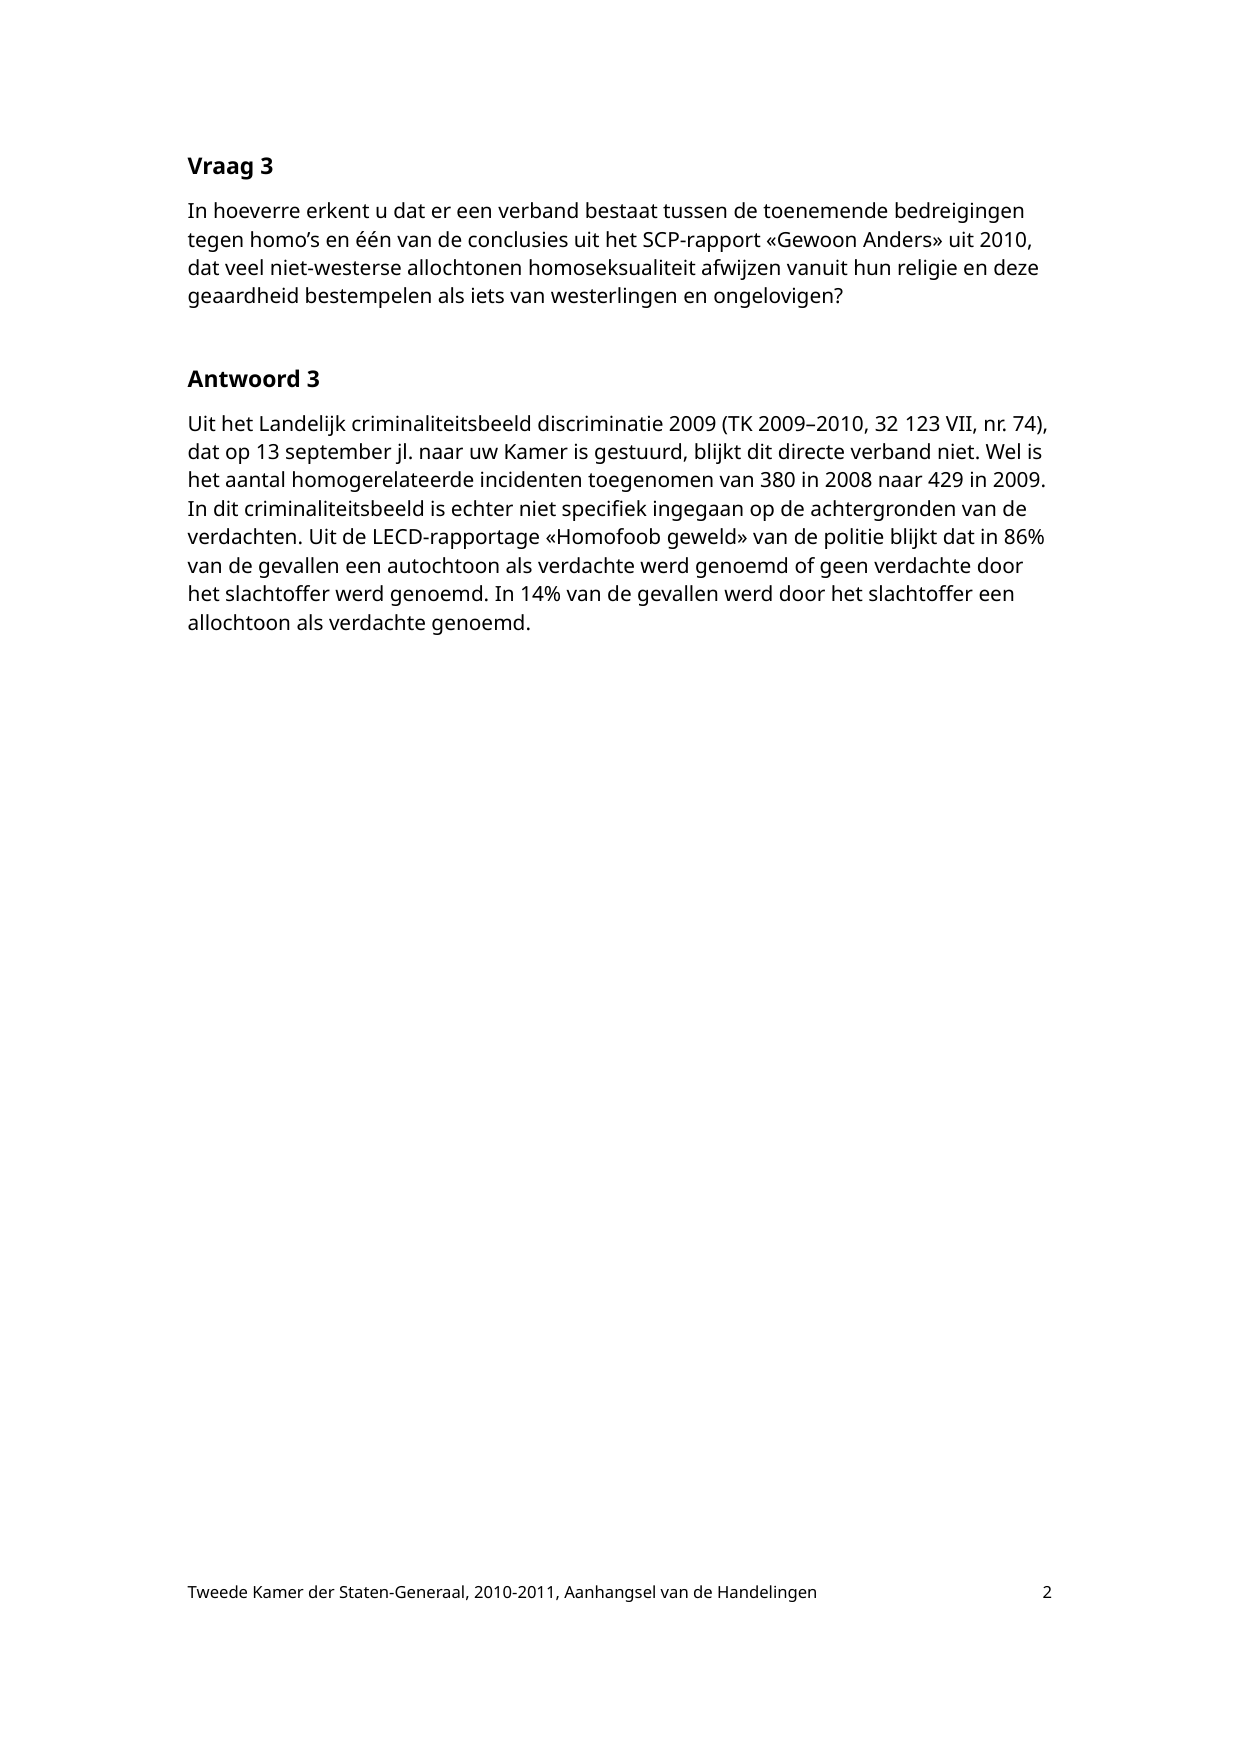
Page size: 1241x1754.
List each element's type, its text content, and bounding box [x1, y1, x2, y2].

subtitle Antwoord 3 [187, 362, 1053, 394]
text In hoeverre erkent u dat er een verband bestaat tussen de toenemende bedreigingen tegen homo’s en één van de conclusies uit het SCP-rapport «Gewoon Anders» uit 2010, dat veel niet-westerse allochtonen homoseksualiteit afwijzen vanuit hun religie en deze geaardheid bestempelen als iets van westerlingen en ongelovigen? [187, 196, 1053, 310]
text Uit het Landelijk criminaliteitsbeeld discriminatie 2009 (TK 2009–2010, 32 123 VII, nr. 74), dat op 13 september jl. naar uw Kamer is gestuurd, blijkt dit directe verband niet. Wel is het aantal homogerelateerde incidenten toegenomen van 380 in 2008 naar 429 in 2009. In dit criminaliteitsbeeld is echter niet specifiek ingegaan op de achtergronden van de verdachten. Uit de LECD-rapportage «Homofoob geweld» van de politie blijkt dat in 86% van de gevallen een autochtoon als verdachte werd genoemd of geen verdachte door het slachtoffer werd genoemd. In 14% van de gevallen werd door het slachtoffer een allochtoon als verdachte genoemd. [187, 409, 1053, 636]
subtitle Vraag 3 [187, 150, 1053, 181]
